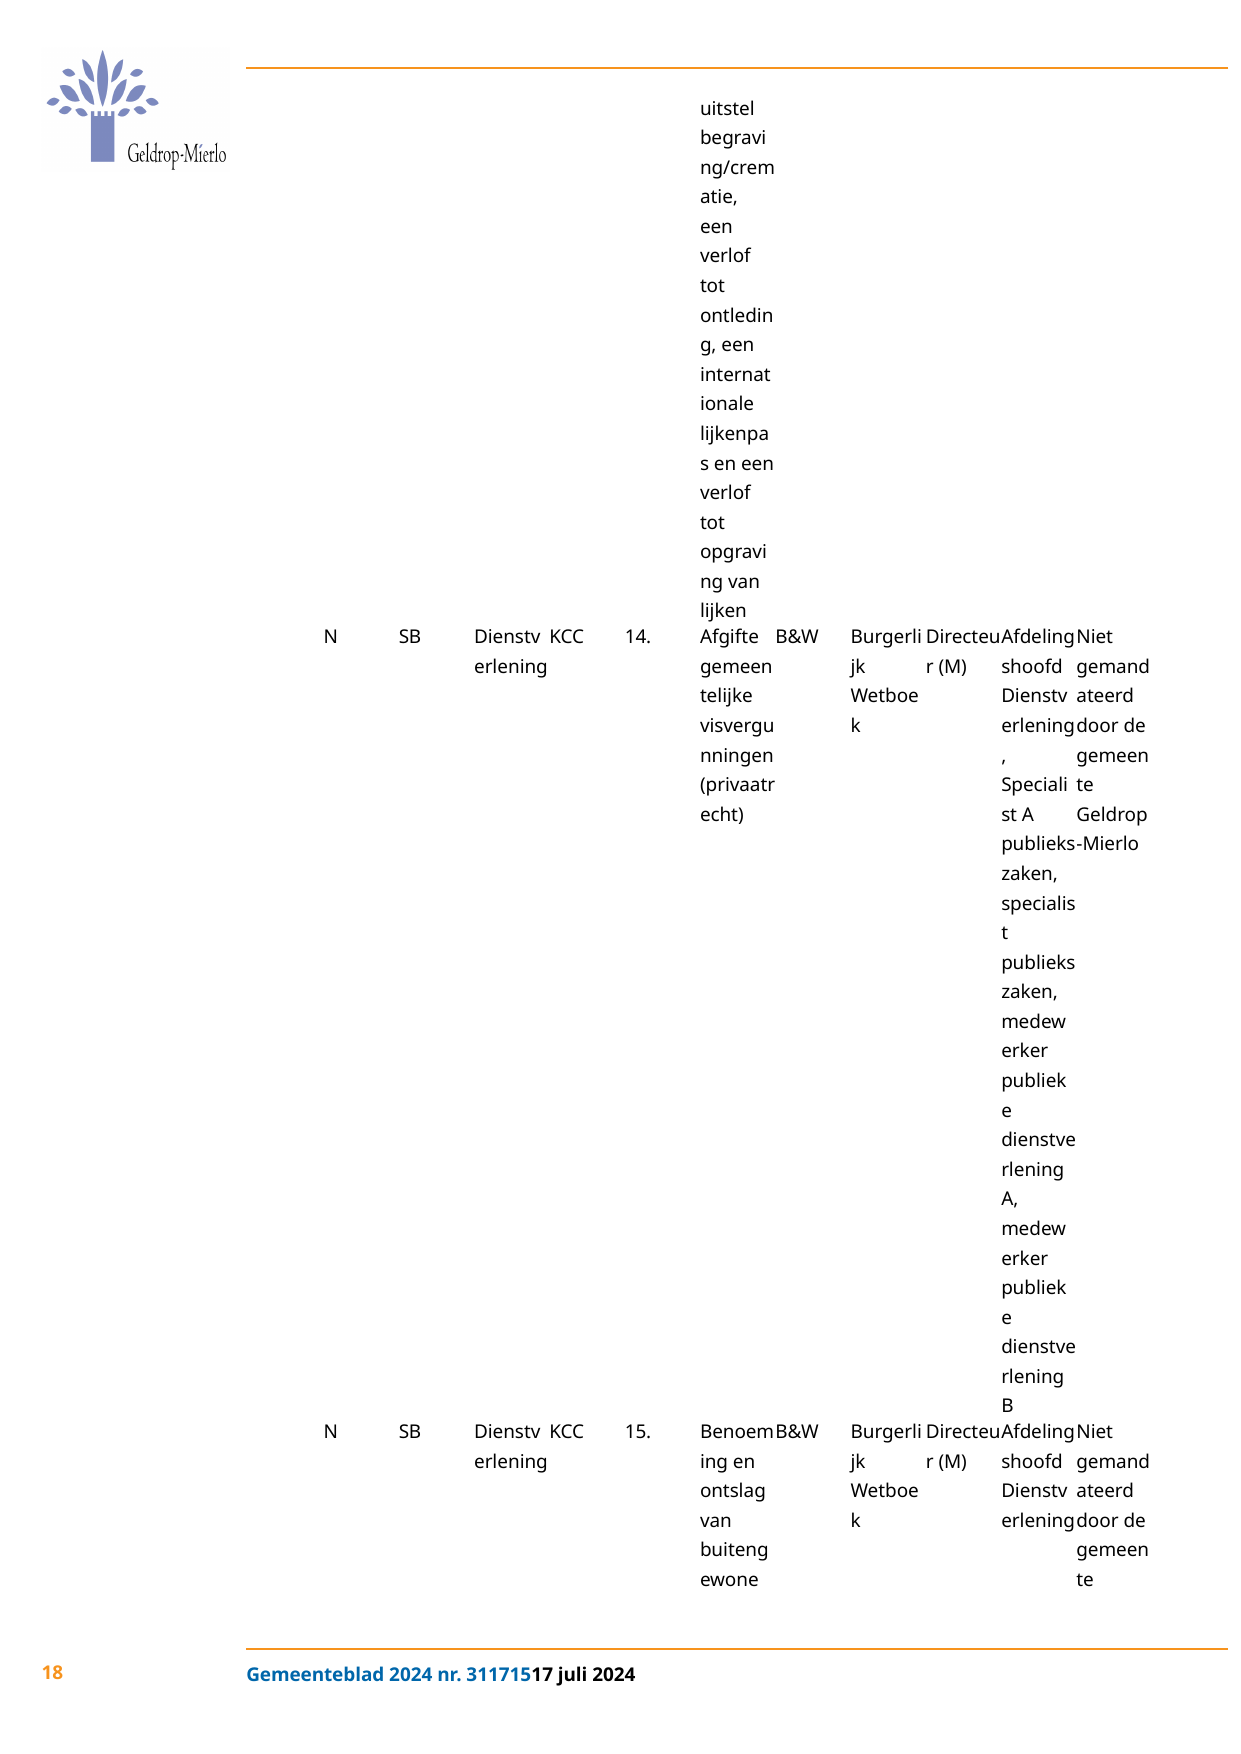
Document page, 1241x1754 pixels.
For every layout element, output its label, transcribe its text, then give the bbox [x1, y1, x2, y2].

table_cell 15. [625, 1418, 700, 1592]
table_cell [549, 95, 624, 623]
table_cell KCC [549, 624, 624, 1418]
table_cell [1076, 95, 1152, 623]
table_cell Benoeming en ontslag van buitengewone [700, 1418, 775, 1592]
table_cell [625, 95, 700, 623]
table_cell Afdelingshoofd Dienstverlening, Specialist A publiekszaken, specialist publiekszaken, medewerker publieke dienstverlening A, medewerker publieke dienstverlening B [1001, 624, 1076, 1418]
table_cell [248, 624, 323, 1418]
table_cell Dienstverlening [474, 1418, 549, 1592]
table_cell Dienstverlening [474, 624, 549, 1418]
table_cell [1001, 95, 1076, 623]
table_cell [248, 1418, 323, 1592]
table_cell [775, 95, 850, 623]
table_cell N [323, 624, 398, 1418]
table_cell KCC [549, 1418, 624, 1592]
table_cell [474, 95, 549, 623]
table_cell SB [399, 624, 474, 1418]
table_cell Niet gemandateerd door de gemeente Geldrop-Mierlo [1076, 624, 1152, 1418]
table_cell Burgerlijk Wetboek [850, 1418, 926, 1592]
table_cell B&W [775, 1418, 850, 1592]
table_cell Directeur (M) [926, 624, 1001, 1418]
table_cell Niet gemandateerd door de gemeente [1076, 1418, 1152, 1592]
table_cell [926, 95, 1001, 623]
table_cell [323, 95, 398, 623]
table_cell Afdelingshoofd Dienstverlening [1001, 1418, 1076, 1592]
table_cell [248, 95, 323, 623]
table_cell B&W [775, 624, 850, 1418]
table_cell N [323, 1418, 398, 1592]
table_cell [399, 95, 474, 623]
table_cell 14. [625, 624, 700, 1418]
table_cell Afgifte gemeentelijke visvergunningen (privaatrecht) [700, 624, 775, 1418]
table_cell uitstel begraving/crematie, een verlof tot ontleding, een internationale lijkenpas en een verlof tot opgraving van lijken [700, 95, 775, 623]
table_cell SB [399, 1418, 474, 1592]
table_cell [850, 95, 926, 623]
picture [41, 47, 231, 172]
table_cell Burgerlijk Wetboek [850, 624, 926, 1418]
table_cell Directeur (M) [926, 1418, 1001, 1592]
